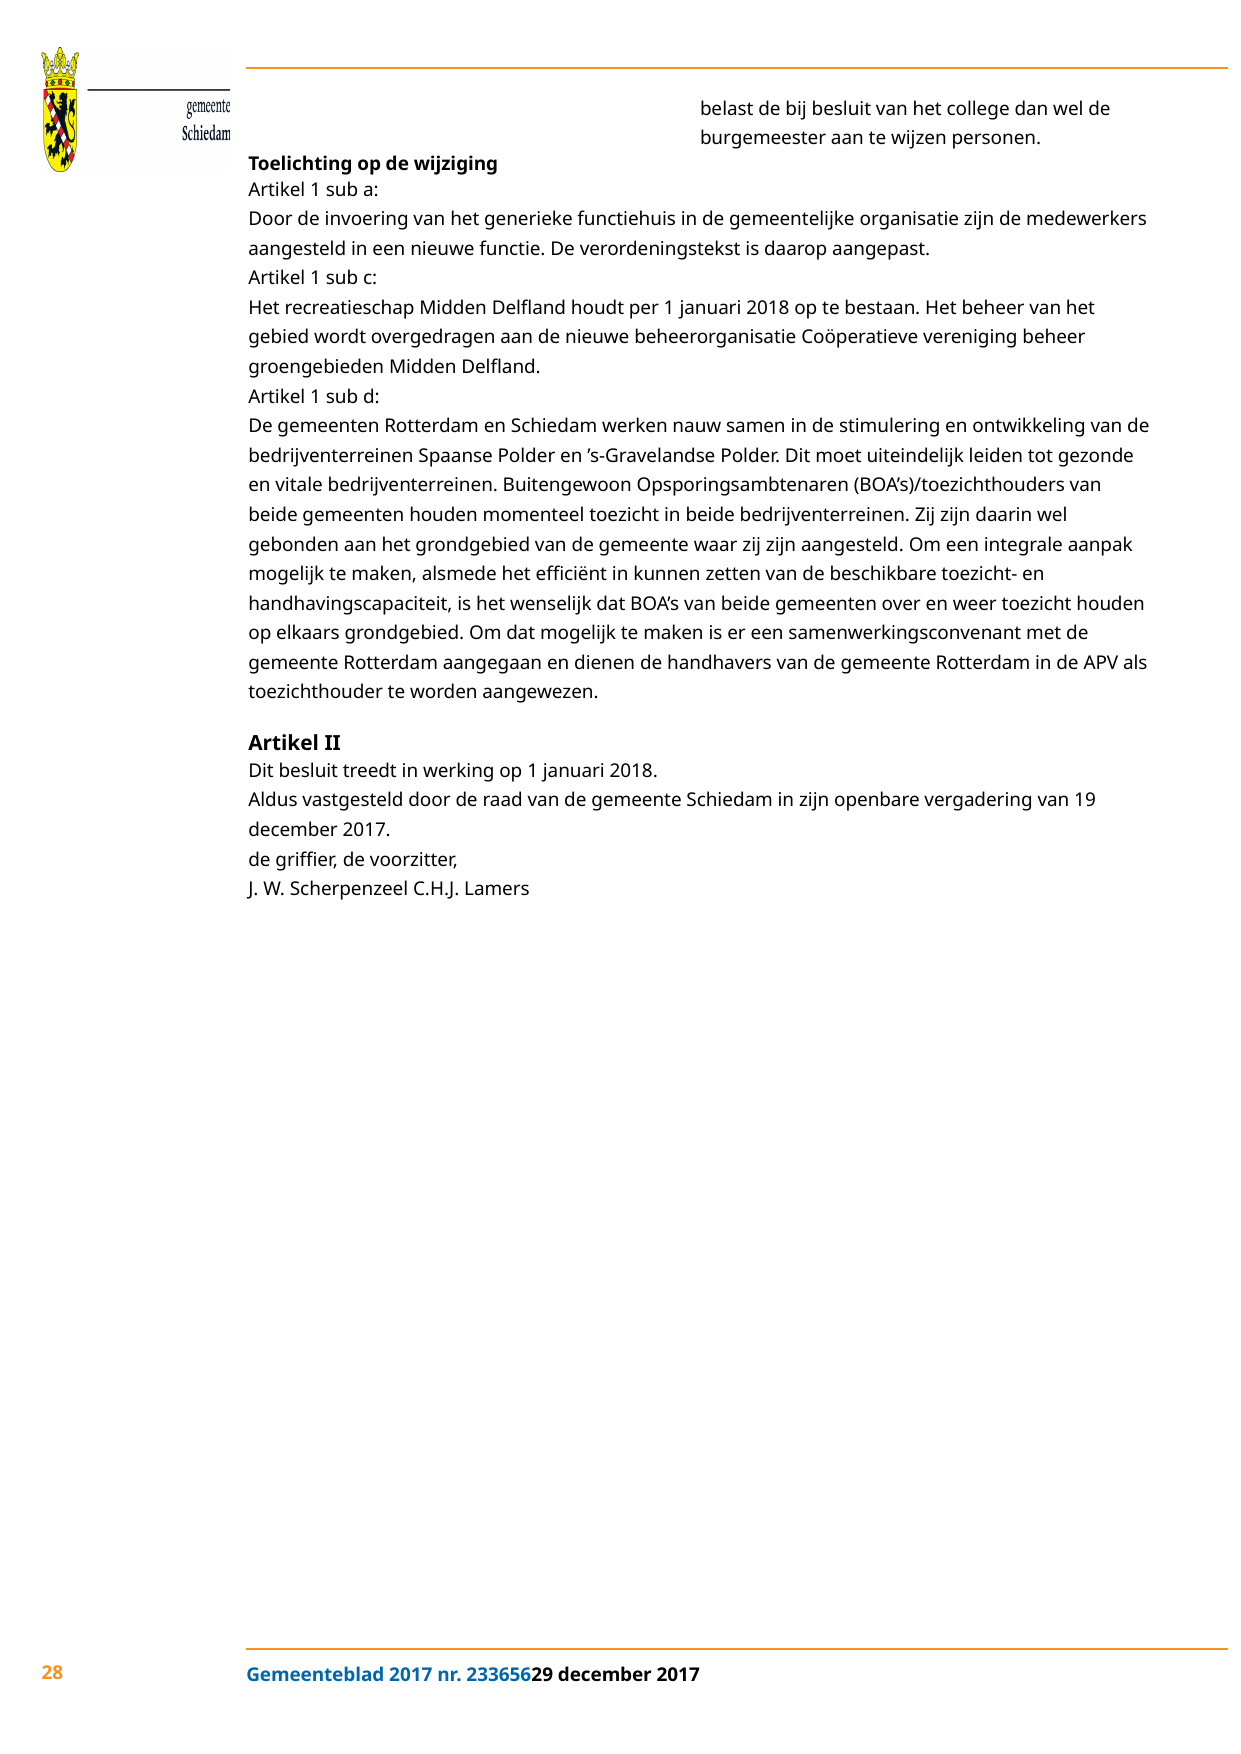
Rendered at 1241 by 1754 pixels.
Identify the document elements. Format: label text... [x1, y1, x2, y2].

picture [41, 47, 231, 172]
text de griffier, de voorzitter, [248, 846, 1152, 871]
table_cell Toelichting op de wijziging [248, 150, 1152, 176]
text Aldus vastgesteld door de raad van de gemeente Schiedam in zijn openbare vergadering van 19 december 2017. [248, 787, 1152, 842]
table_cell [248, 95, 700, 150]
text Artikel II [248, 728, 1152, 757]
table_cell Artikel 1 sub a: Door de invoering van het generieke functiehuis in de gemeentelijke organisatie zijn de medewerkers aangesteld in een nieuwe functie. De verordeningstekst is daarop aangepast. Artikel 1 sub c: Het recreatieschap Midden Delfland houdt per 1 januari 2018 op te bestaan. Het beheer van het gebied wordt overgedragen aan de nieuwe beheerorganisatie Coöperatieve vereniging beheer groengebieden Midden Delfland. Artikel 1 sub d: De gemeenten Rotterdam en Schiedam werken nauw samen in de stimulering en ontwikkeling van de bedrijventerreinen Spaanse Polder en ’s-Gravelandse Polder. Dit moet uiteindelijk leiden tot gezonde en vitale bedrijventerreinen. Buitengewoon Opsporingsambtenaren (BOA’s)/toezichthouders van beide gemeenten houden momenteel toezicht in beide bedrijventerreinen. Zij zijn daarin wel gebonden aan het grondgebied van de gemeente waar zij zijn aangesteld. Om een integrale aanpak mogelijk te maken, alsmede het efficiënt in kunnen zetten van de beschikbare toezicht- en handhavingscapaciteit, is het wenselijk dat BOA’s van beide gemeenten over en weer toezicht houden op elkaars grondgebied. Om dat mogelijk te maken is er een samenwerkingsconvenant met de gemeente Rotterdam aangegaan en dienen de handhavers van de gemeente Rotterdam in de APV als toezichthouder te worden aangewezen. [248, 176, 1152, 704]
table_cell belast de bij besluit van het college dan wel de burgemeester aan te wijzen personen. [700, 95, 1152, 150]
text J. W. Scherpenzeel C.H.J. Lamers [248, 875, 1152, 901]
text Dit besluit treedt in werking op 1 januari 2018. [248, 757, 1152, 783]
